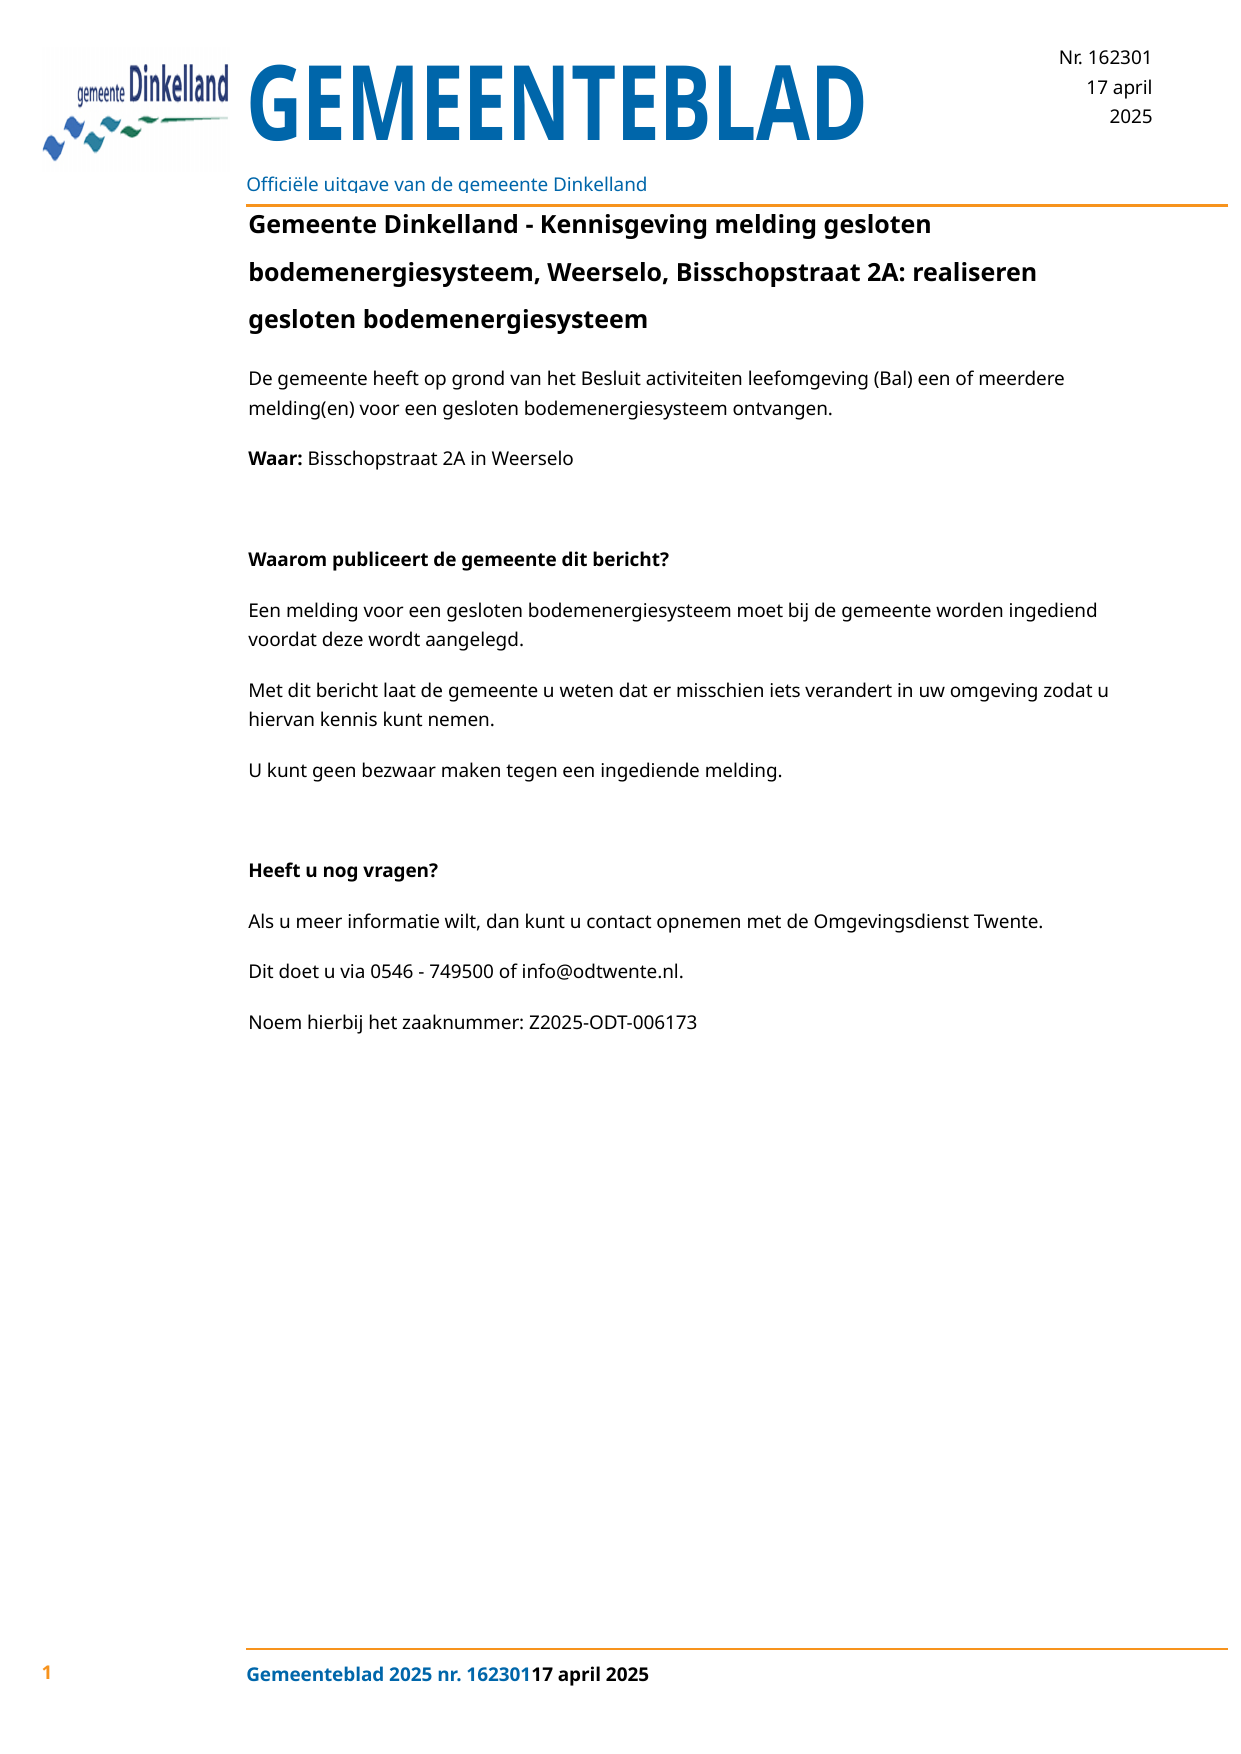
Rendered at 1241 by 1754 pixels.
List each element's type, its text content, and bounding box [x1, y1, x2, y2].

text Waarom publiceert de gemeente dit bericht? [248, 546, 1152, 572]
text De gemeente heeft op grond van het Besluit activiteiten leefomgeving (Bal) een of meerdere melding(en) voor een gesloten bodemenergiesysteem ontvangen. [248, 366, 1152, 421]
text Gemeente Dinkelland - Kennisgeving melding gesloten bodemenergiesysteem, Weerselo, Bisschopstraat 2A: realiseren gesloten bodemenergiesysteem [248, 207, 1152, 336]
text Heeft u nog vragen? [248, 858, 1152, 883]
text Met dit bericht laat de gemeente u weten dat er misschien iets verandert in uw omgeving zodat u hiervan kennis kunt nemen. [248, 677, 1152, 732]
text Dit doet u via 0546 - 749500 of info@odtwente.nl. [248, 958, 1152, 984]
text U kunt geen bezwaar maken tegen een ingediende melding. [248, 757, 1152, 782]
picture [41, 47, 231, 172]
text Noem hierbij het zaaknummer: Z2025-ODT-006173 [248, 1009, 1152, 1034]
text Waar: Bisschopstraat 2A in Weerselo [248, 446, 1152, 471]
text Een melding voor een gesloten bodemenergiesysteem moet bij de gemeente worden ingediend voordat deze wordt aangelegd. [248, 597, 1152, 652]
text Als u meer informatie wilt, dan kunt u contact opnemen met de Omgevingsdienst Twente. [248, 908, 1152, 934]
